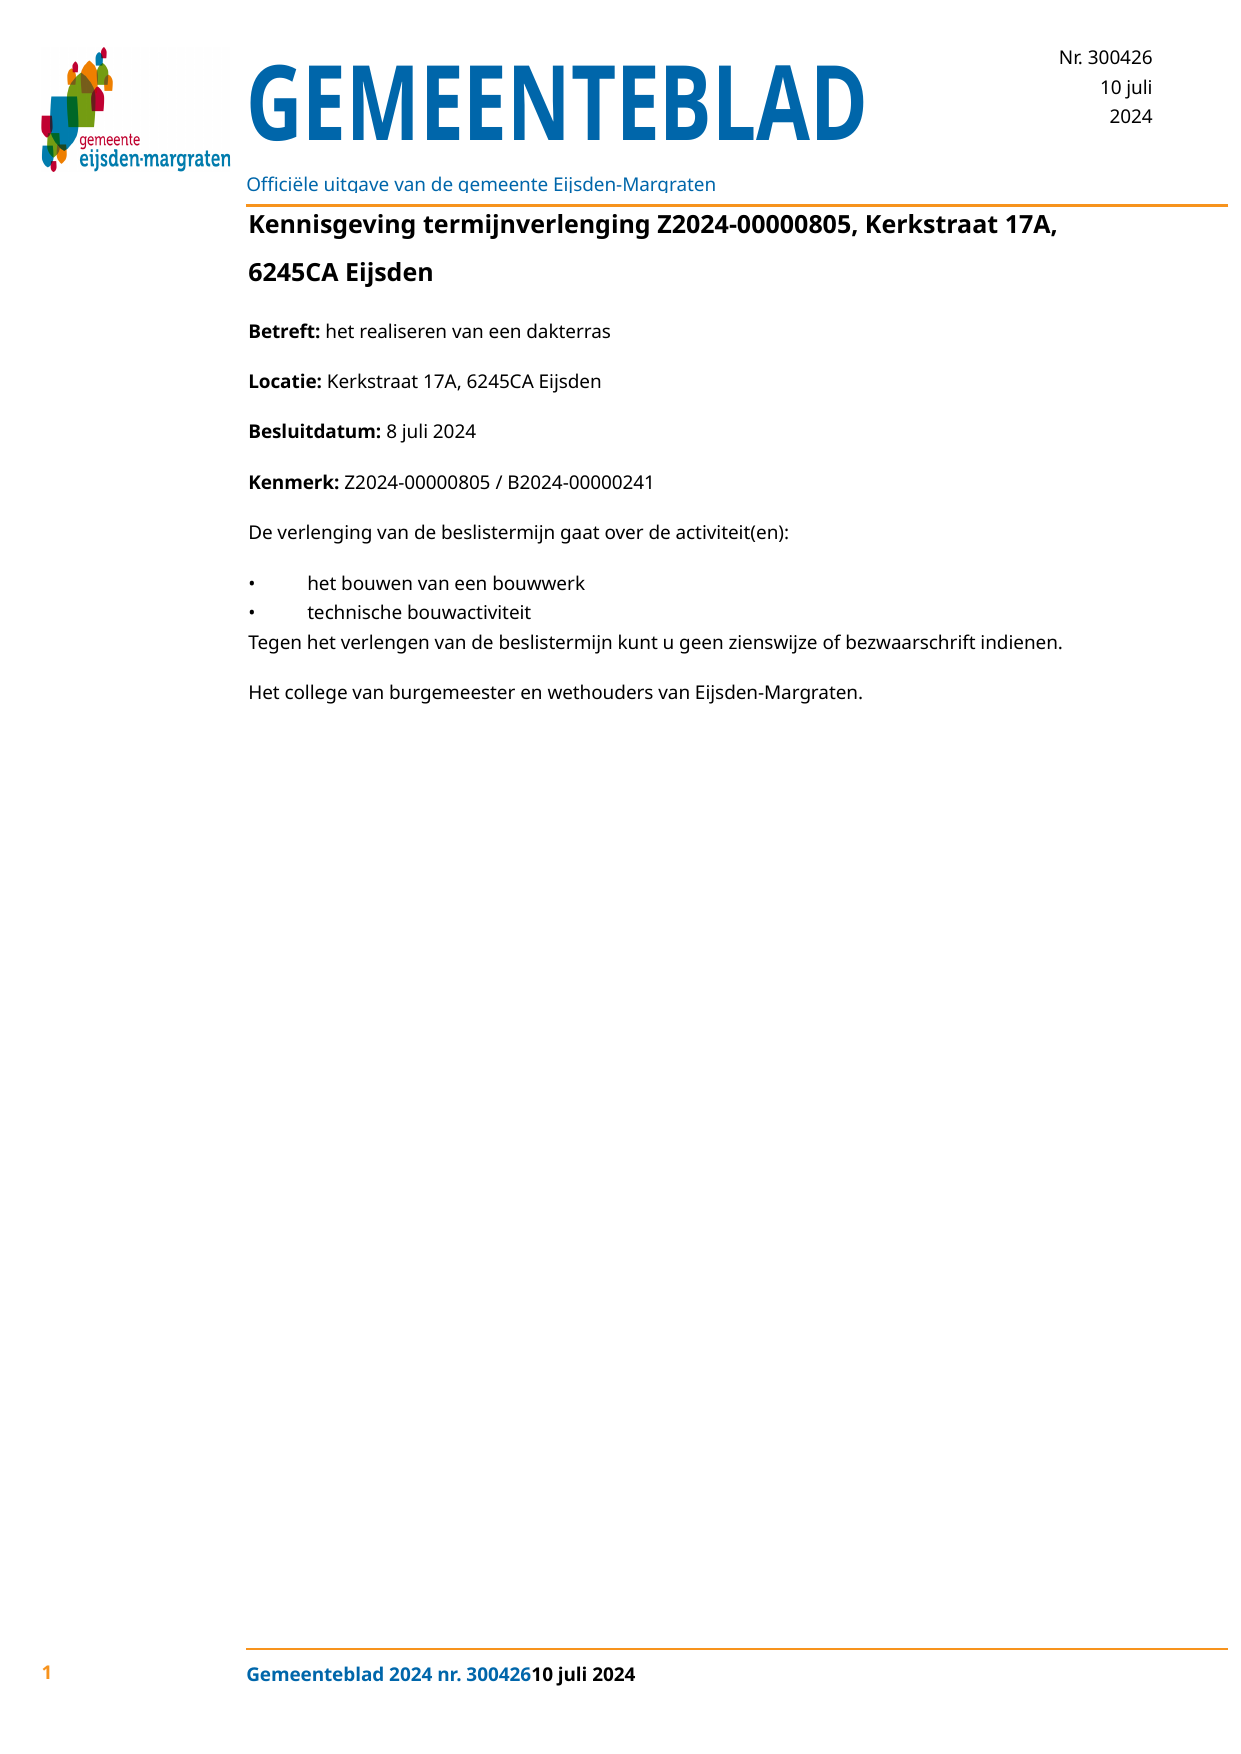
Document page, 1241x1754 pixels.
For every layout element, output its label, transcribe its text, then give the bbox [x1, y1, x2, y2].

text Tegen het verlengen van de beslistermijn kunt u geen zienswijze of bezwaarschrift indienen. [248, 629, 1152, 655]
text De verlenging van de beslistermijn gaat over de activiteit(en): [248, 519, 1152, 545]
list het bouwen van een bouwwerk [248, 570, 1152, 596]
picture [41, 47, 231, 172]
text Locatie: Kerkstraat 17A, 6245CA Eijsden [248, 368, 1152, 394]
text Kenmerk: Z2024-00000805 / B2024-00000241 [248, 469, 1152, 495]
list technische bouwactiviteit [248, 599, 1152, 625]
text Betreft: het realiseren van een dakterras [248, 318, 1152, 344]
text Het college van burgemeester en wethouders van Eijsden-Margraten. [248, 679, 1152, 705]
text Besluitdatum: 8 juli 2024 [248, 419, 1152, 444]
text Kennisgeving termijnverlenging Z2024-00000805, Kerkstraat 17A, 6245CA Eijsden [248, 207, 1152, 288]
